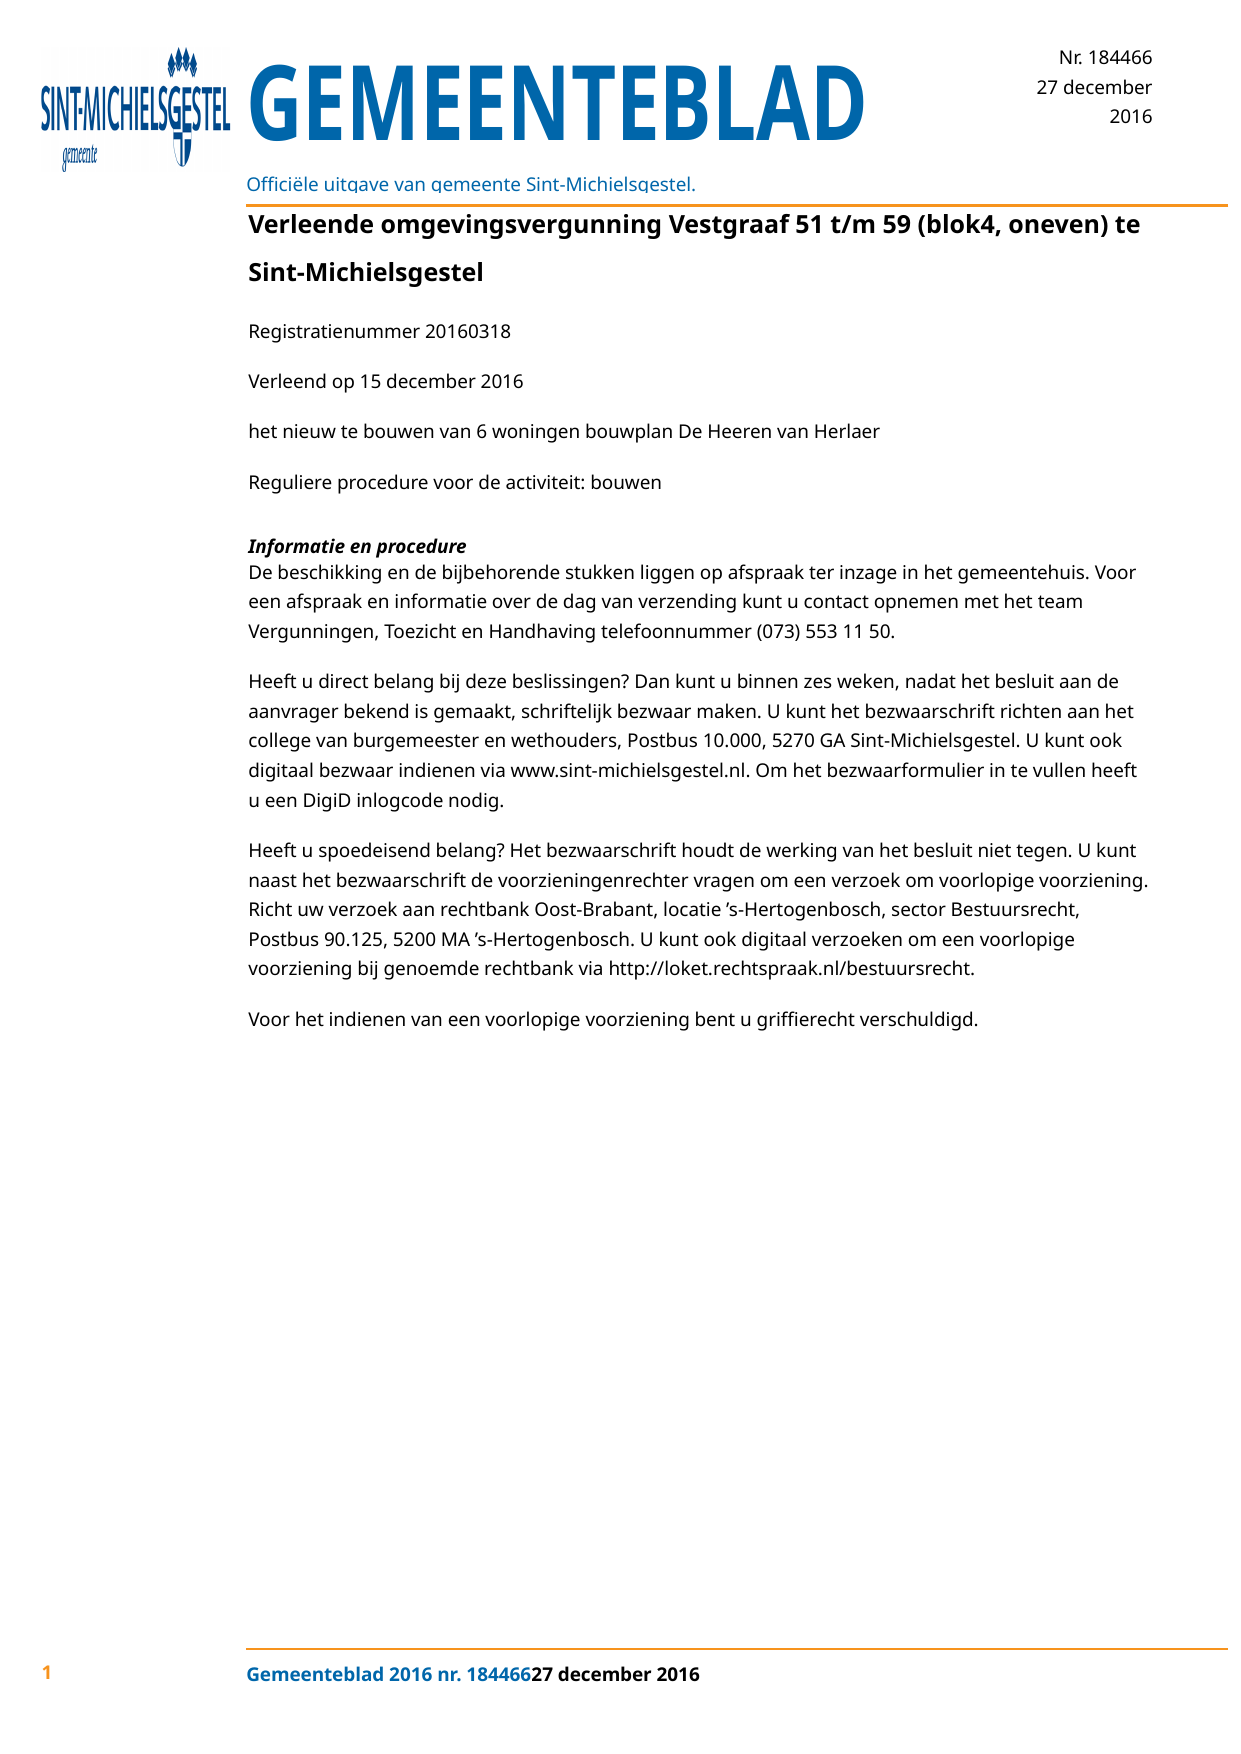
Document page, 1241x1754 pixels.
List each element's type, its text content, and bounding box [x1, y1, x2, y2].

picture [41, 47, 231, 172]
text Reguliere procedure voor de activiteit: bouwen [248, 469, 1152, 495]
text Informatie en procedure [248, 533, 1152, 559]
text Heeft u direct belang bij deze beslissingen? Dan kunt u binnen zes weken, nadat het besluit aan de aanvrager bekend is gemaakt, schriftelijk bezwaar maken. U kunt het bezwaarschrift richten aan het college van burgemeester en wethouders, Postbus 10.000, 5270 GA Sint-Michielsgestel. U kunt ook digitaal bezwaar indienen via www.sint-michielsgestel.nl. Om het bezwaarformulier in te vullen heeft u een DigiD inlogcode nodig. [248, 668, 1152, 812]
text Heeft u spoedeisend belang? Het bezwaarschrift houdt de werking van het besluit niet tegen. U kunt naast het bezwaarschrift de voorzieningenrechter vragen om een verzoek om voorlopige voorziening. Richt uw verzoek aan rechtbank Oost-Brabant, locatie ’s-Hertogenbosch, sector Bestuursrecht, Postbus 90.125, 5200 MA ’s-Hertogenbosch. U kunt ook digitaal verzoeken om een voorlopige voorziening bij genoemde rechtbank via http://loket.rechtspraak.nl/bestuursrecht. [248, 837, 1152, 981]
text Verleende omgevingsvergunning Vestgraaf 51 t/m 59 (blok4, oneven) te Sint-Michielsgestel [248, 207, 1152, 288]
text De beschikking en de bijbehorende stukken liggen op afspraak ter inzage in het gemeentehuis. Voor een afspraak en informatie over de dag van verzending kunt u contact opnemen met het team Vergunningen, Toezicht en Handhaving telefoonnummer (073) 553 11 50. [248, 559, 1152, 644]
text Voor het indienen van een voorlopige voorziening bent u griffierecht verschuldigd. [248, 1006, 1152, 1032]
text Registratienummer 20160318 [248, 318, 1152, 344]
text Verleend op 15 december 2016 [248, 368, 1152, 394]
text het nieuw te bouwen van 6 woningen bouwplan De Heeren van Herlaer [248, 419, 1152, 444]
